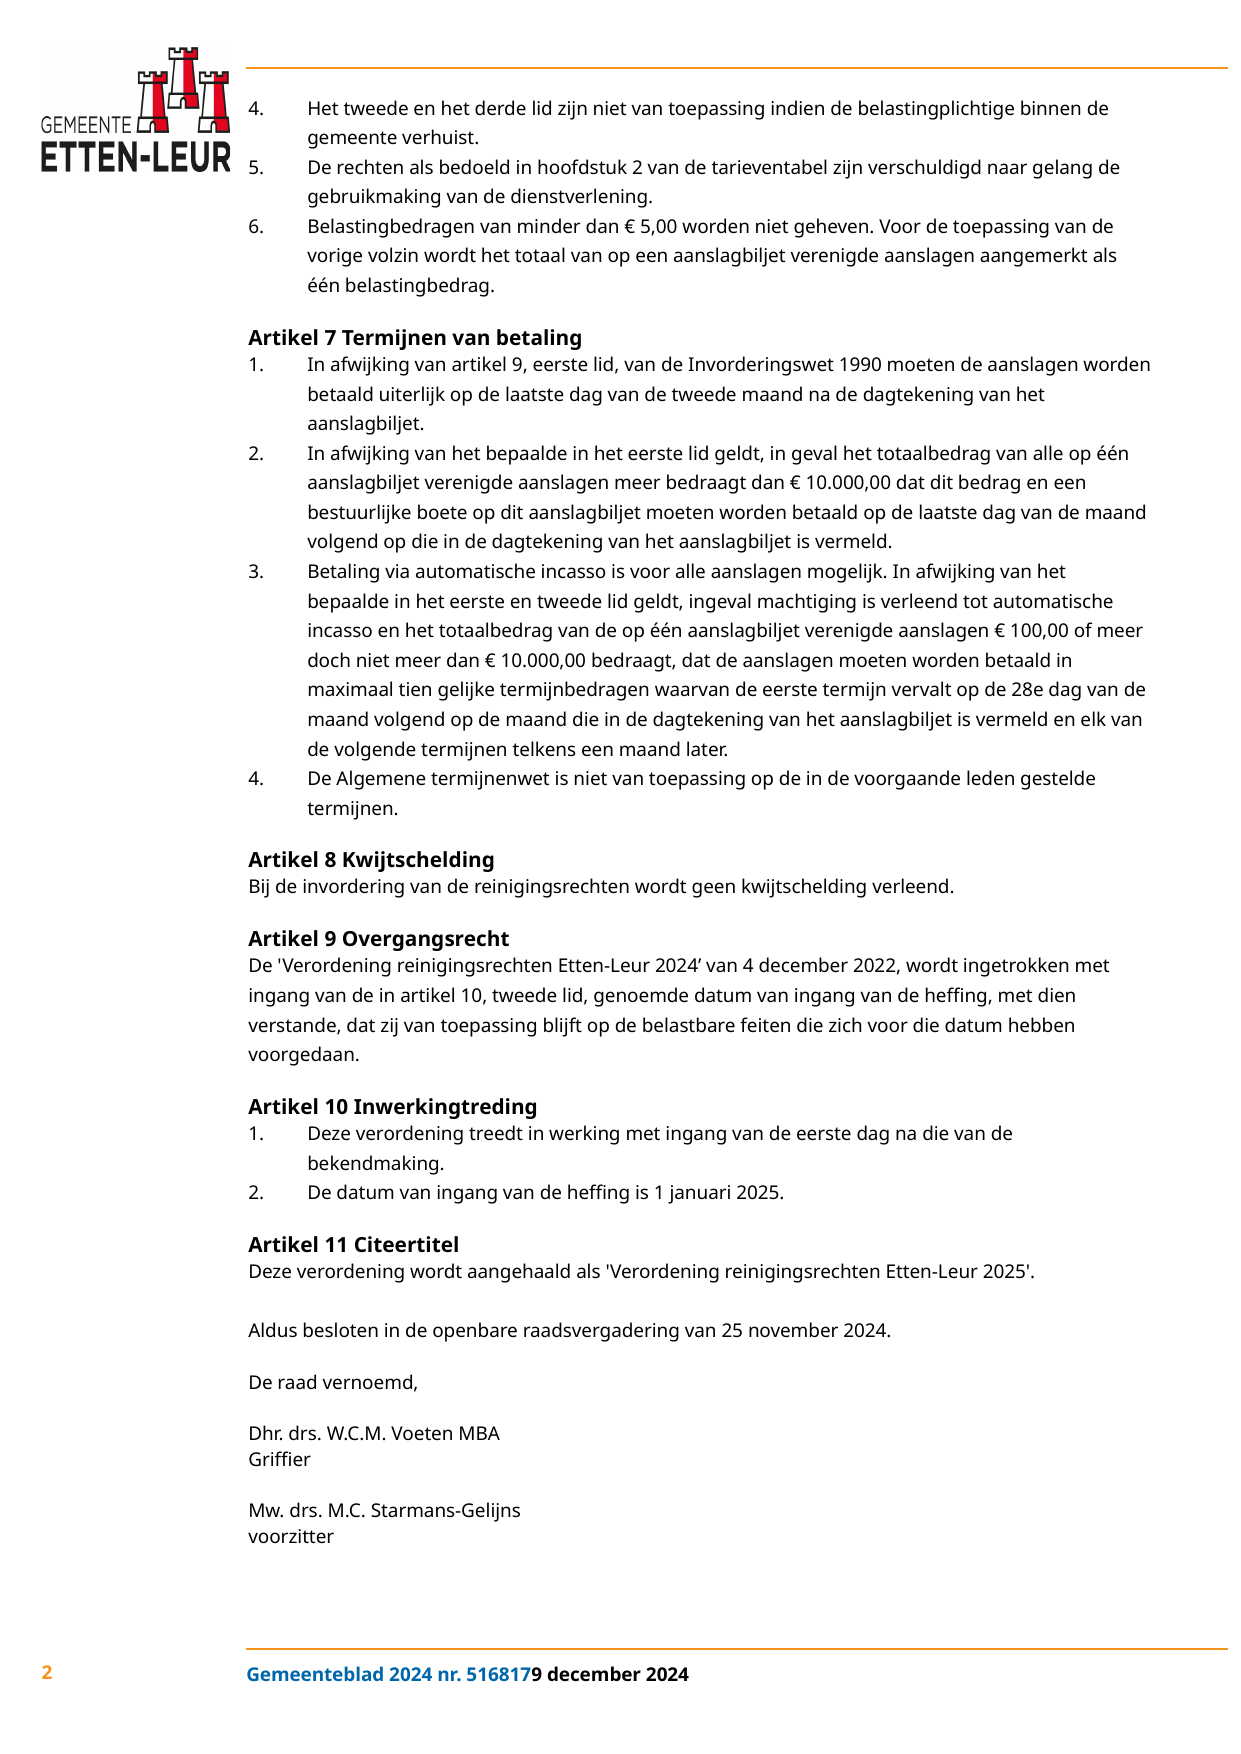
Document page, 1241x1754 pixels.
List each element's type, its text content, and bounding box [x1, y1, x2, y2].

text Artikel 8 Kwijtschelding [248, 845, 1152, 874]
text Deze verordening wordt aangehaald als 'Verordening reinigingsrechten Etten-Leur 2025'. [248, 1258, 1152, 1284]
text Artikel 11 Citeertitel [248, 1230, 1152, 1258]
text Aldus besloten in de openbare raadsvergadering van 25 november 2024. [248, 1317, 1152, 1343]
list De datum van ingang van de heffing is 1 januari 2025. [248, 1179, 1152, 1205]
text Bij de invordering van de reinigingsrechten wordt geen kwijtschelding verleend. [248, 874, 1152, 899]
list In afwijking van artikel 9, eerste lid, van de Invorderingswet 1990 moeten de aanslagen worden betaald uiterlijk op de laatste dag van de tweede maand na de dagtekening van het aanslagbiljet. [248, 351, 1152, 436]
text Artikel 10 Inwerkingtreding [248, 1092, 1152, 1120]
list Belastingbedragen van minder dan € 5,00 worden niet geheven. Voor de toepassing van de vorige volzin wordt het totaal van op een aanslagbiljet verenigde aanslagen aangemerkt als één belastingbedrag. [248, 213, 1152, 298]
text Artikel 7 Termijnen van betaling [248, 323, 1152, 351]
list Deze verordening treedt in werking met ingang van de eerste dag na die van de bekendmaking. [248, 1120, 1152, 1176]
text voorzitter [248, 1523, 1152, 1549]
text Dhr. drs. W.C.M. Voeten MBA [248, 1420, 1152, 1446]
list De rechten als bedoeld in hoofdstuk 2 van de tarieventabel zijn verschuldigd naar gelang de gebruikmaking van de dienstverlening. [248, 154, 1152, 209]
text Griffier [248, 1446, 1152, 1472]
list Het tweede en het derde lid zijn niet van toepassing indien de belastingplichtige binnen de gemeente verhuist. [248, 95, 1152, 150]
picture [41, 47, 231, 172]
text Mw. drs. M.C. Starmans-Gelijns [248, 1497, 1152, 1523]
list Betaling via automatische incasso is voor alle aanslagen mogelijk. In afwijking van het bepaalde in het eerste en tweede lid geldt, ingeval machtiging is verleend tot automatische incasso en het totaalbedrag van de op één aanslagbiljet verenigde aanslagen € 100,00 of meer doch niet meer dan € 10.000,00 bedraagt, dat de aanslagen moeten worden betaald in maximaal tien gelijke termijnbedragen waarvan de eerste termijn vervalt op de 28e dag van de maand volgend op de maand die in de dagtekening van het aanslagbiljet is vermeld en elk van de volgende termijnen telkens een maand later. [248, 558, 1152, 761]
list In afwijking van het bepaalde in het eerste lid geldt, in geval het totaalbedrag van alle op één aanslagbiljet verenigde aanslagen meer bedraagt dan € 10.000,00 dat dit bedrag en een bestuurlijke boete op dit aanslagbiljet moeten worden betaald op de laatste dag van de maand volgend op die in de dagtekening van het aanslagbiljet is vermeld. [248, 440, 1152, 554]
text De 'Verordening reinigingsrechten Etten-Leur 2024’ van 4 december 2022, wordt ingetrokken met ingang van de in artikel 10, tweede lid, genoemde datum van ingang van de heffing, met dien verstande, dat zij van toepassing blijft op de belastbare feiten die zich voor die datum hebben voorgedaan. [248, 953, 1152, 1067]
text De raad vernoemd, [248, 1369, 1152, 1394]
list De Algemene termijnenwet is niet van toepassing op de in de voorgaande leden gestelde termijnen. [248, 765, 1152, 821]
text Artikel 9 Overgangsrecht [248, 924, 1152, 953]
